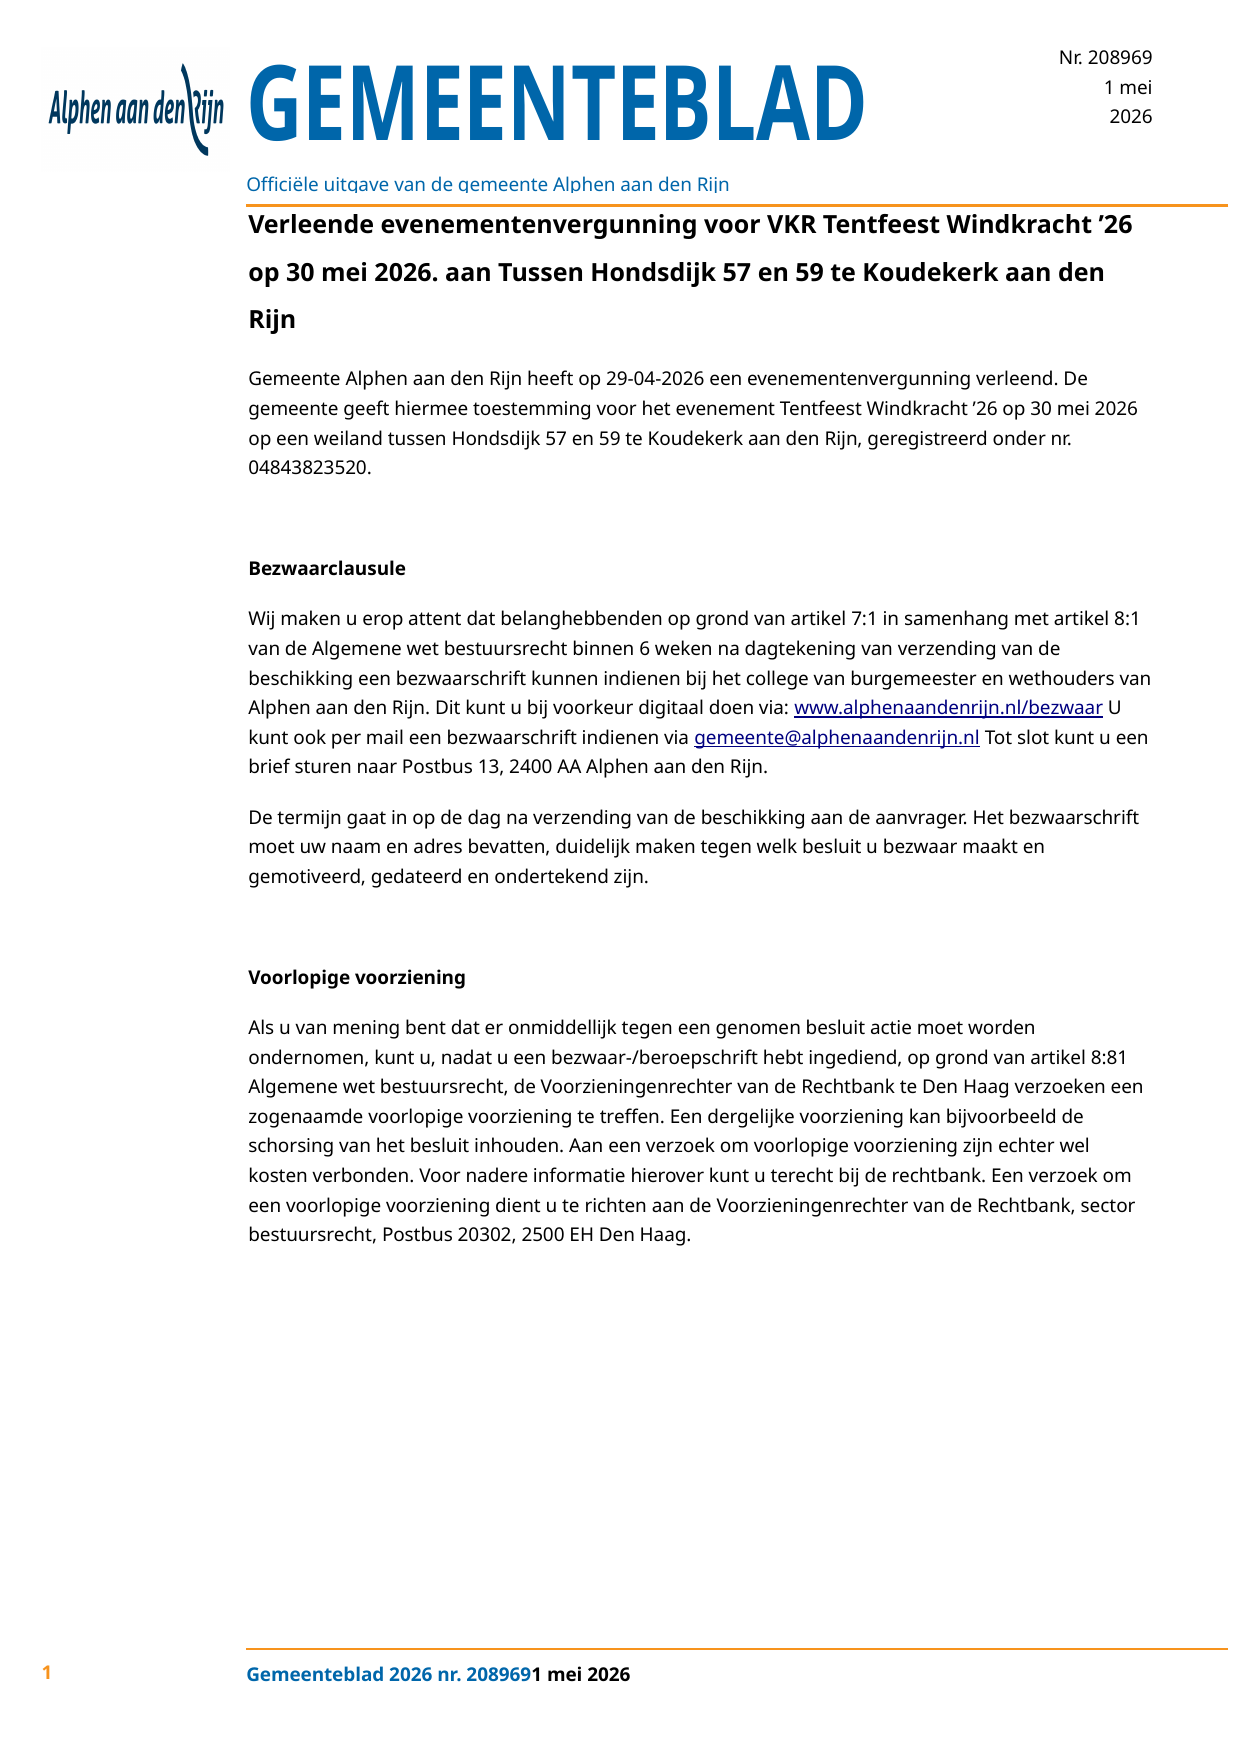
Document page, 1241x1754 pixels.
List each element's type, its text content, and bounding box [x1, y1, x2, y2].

text Gemeente Alphen aan den Rijn heeft op 29-04-2026 een evenementenvergunning verleend. De gemeente geeft hiermee toestemming voor het evenement Tentfeest Windkracht ’26 op 30 mei 2026 op een weiland tussen Hondsdijk 57 en 59 te Koudekerk aan den Rijn, geregistreerd onder nr. 04843823520. [248, 366, 1152, 480]
text Bezwaarclausule [248, 555, 1152, 581]
text Verleende evenementenvergunning voor VKR Tentfeest Windkracht ’26 op 30 mei 2026. aan Tussen Hondsdijk 57 en 59 te Koudekerk aan den Rijn [248, 207, 1152, 336]
picture [41, 47, 231, 172]
text Voorlopige voorziening [248, 964, 1152, 989]
text Wij maken u erop attent dat belanghebbenden op grond van artikel 7:1 in samenhang met artikel 8:1 van de Algemene wet bestuursrecht binnen 6 weken na dagtekening van verzending van de beschikking een bezwaarschrift kunnen indienen bij het college van burgemeester en wethouders van Alphen aan den Rijn. Dit kunt u bij voorkeur digitaal doen via: www.alphenaandenrijn.nl/bezwaar U kunt ook per mail een bezwaarschrift indienen via gemeente@alphenaandenrijn.nl Tot slot kunt u een brief sturen naar Postbus 13, 2400 AA Alphen aan den Rijn. [248, 606, 1152, 779]
text Als u van mening bent dat er onmiddellijk tegen een genomen besluit actie moet worden ondernomen, kunt u, nadat u een bezwaar-/beroepschrift hebt ingediend, op grond van artikel 8:81 Algemene wet bestuursrecht, de Voorzieningenrechter van de Rechtbank te Den Haag verzoeken een zogenaamde voorlopige voorziening te treffen. Een dergelijke voorziening kan bijvoorbeeld de schorsing van het besluit inhouden. Aan een verzoek om voorlopige voorziening zijn echter wel kosten verbonden. Voor nadere informatie hierover kunt u terecht bij de rechtbank. Een verzoek om een voorlopige voorziening dient u te richten aan de Voorzieningenrechter van de Rechtbank, sector bestuursrecht, Postbus 20302, 2500 EH Den Haag. [248, 1014, 1152, 1247]
text De termijn gaat in op de dag na verzending van de beschikking aan de aanvrager. Het bezwaarschrift moet uw naam en adres bevatten, duidelijk maken tegen welk besluit u bezwaar maakt en gemotiveerd, gedateerd en ondertekend zijn. [248, 804, 1152, 889]
